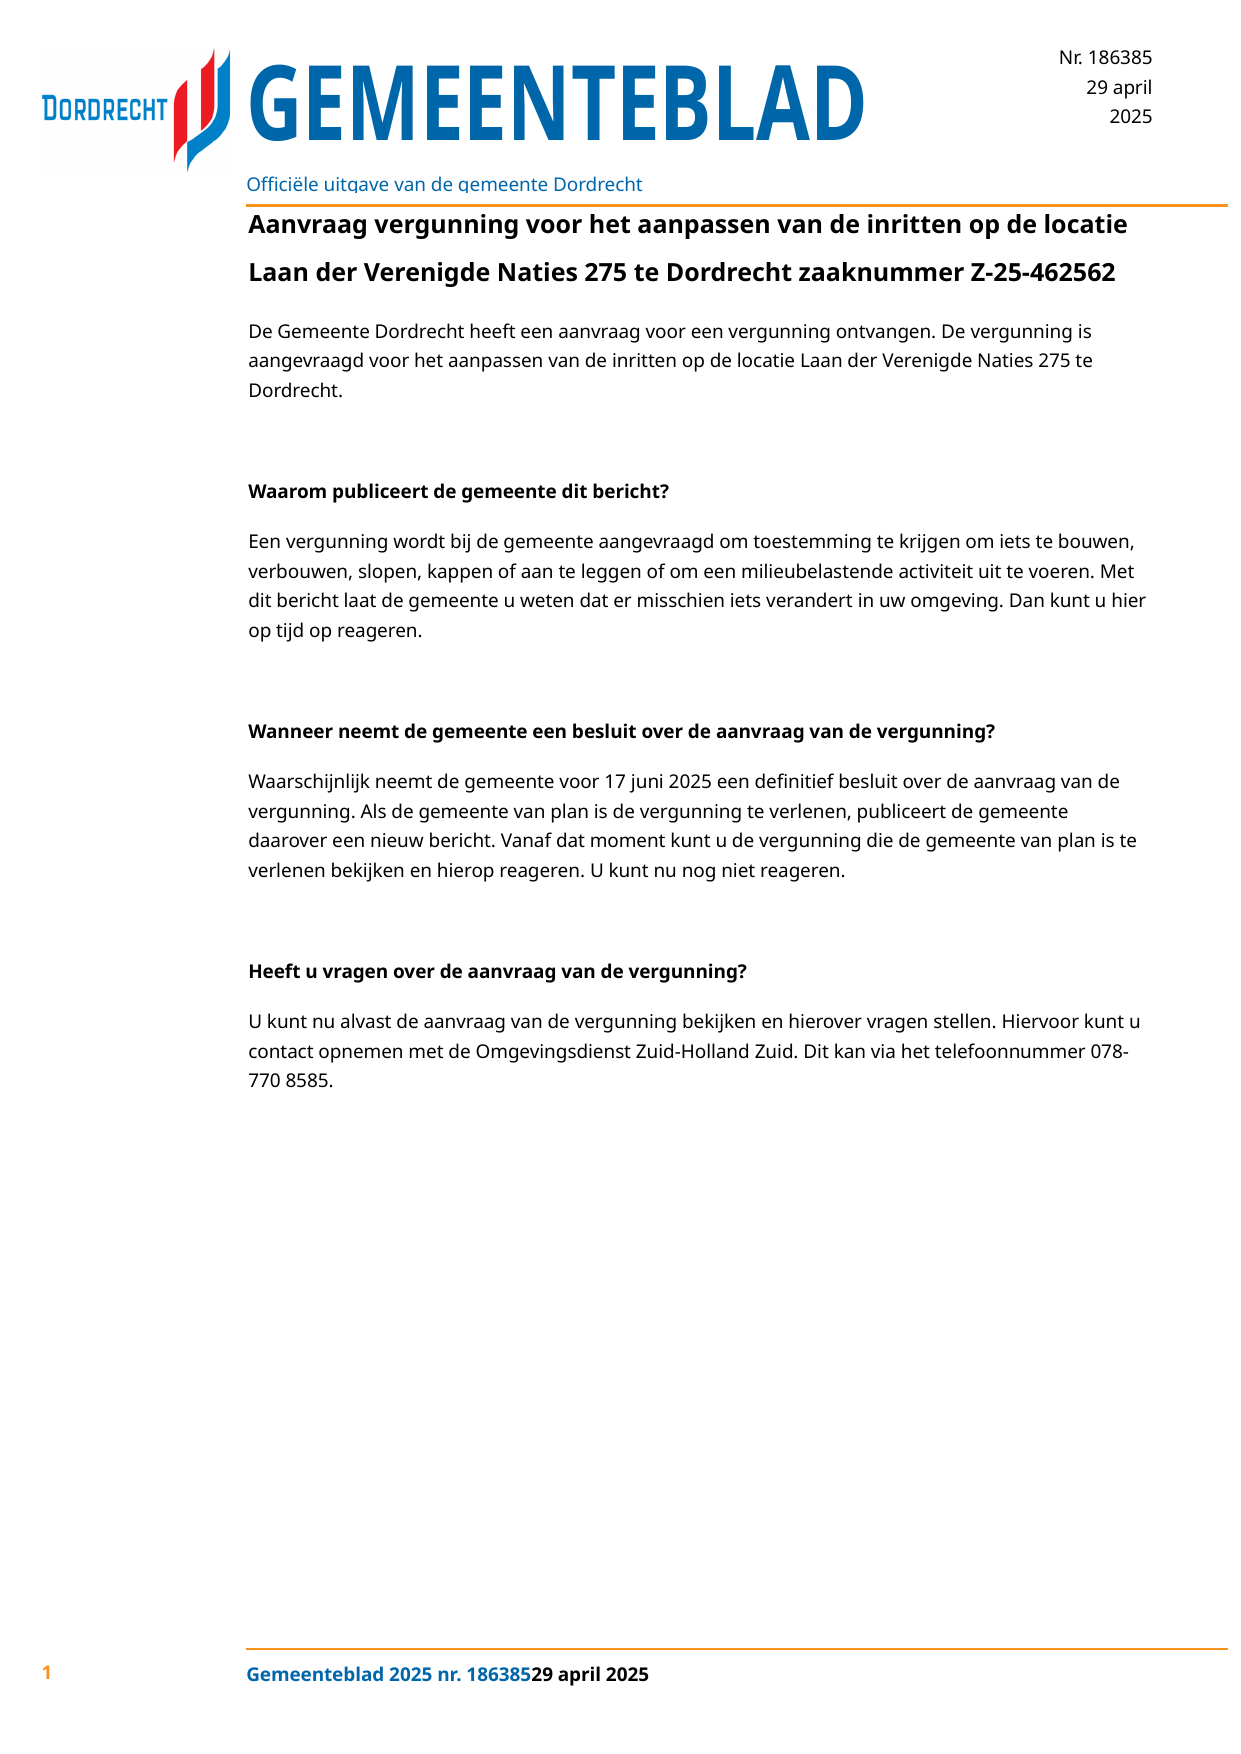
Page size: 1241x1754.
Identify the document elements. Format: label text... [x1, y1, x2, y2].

text Heeft u vragen over de aanvraag van de vergunning? [248, 958, 1152, 984]
picture [41, 47, 231, 172]
text Een vergunning wordt bij de gemeente aangevraagd om toestemming te krijgen om iets te bouwen, verbouwen, slopen, kappen of aan te leggen of om een milieubelastende activiteit uit te voeren. Met dit bericht laat de gemeente u weten dat er misschien iets verandert in uw omgeving. Dan kunt u hier op tijd op reageren. [248, 528, 1152, 643]
text Waarom publiceert de gemeente dit bericht? [248, 478, 1152, 504]
text Aanvraag vergunning voor het aanpassen van de inritten op de locatie Laan der Verenigde Naties 275 te Dordrecht zaaknummer Z-25-462562 [248, 207, 1152, 288]
text Wanneer neemt de gemeente een besluit over de aanvraag van de vergunning? [248, 718, 1152, 744]
text U kunt nu alvast de aanvraag van de vergunning bekijken en hierover vragen stellen. Hiervoor kunt u contact opnemen met de Omgevingsdienst Zuid-Holland Zuid. Dit kan via het telefoonnummer 078-770 8585. [248, 1008, 1152, 1093]
text Waarschijnlijk neemt de gemeente voor 17 juni 2025 een definitief besluit over de aanvraag van de vergunning. Als de gemeente van plan is de vergunning te verlenen, publiceert de gemeente daarover een nieuw bericht. Vanaf dat moment kunt u de vergunning die de gemeente van plan is te verlenen bekijken en hierop reageren. U kunt nu nog niet reageren. [248, 768, 1152, 883]
text De Gemeente Dordrecht heeft een aanvraag voor een vergunning ontvangen. De vergunning is aangevraagd voor het aanpassen van de inritten op de locatie Laan der Verenigde Naties 275 te Dordrecht. [248, 318, 1152, 403]
